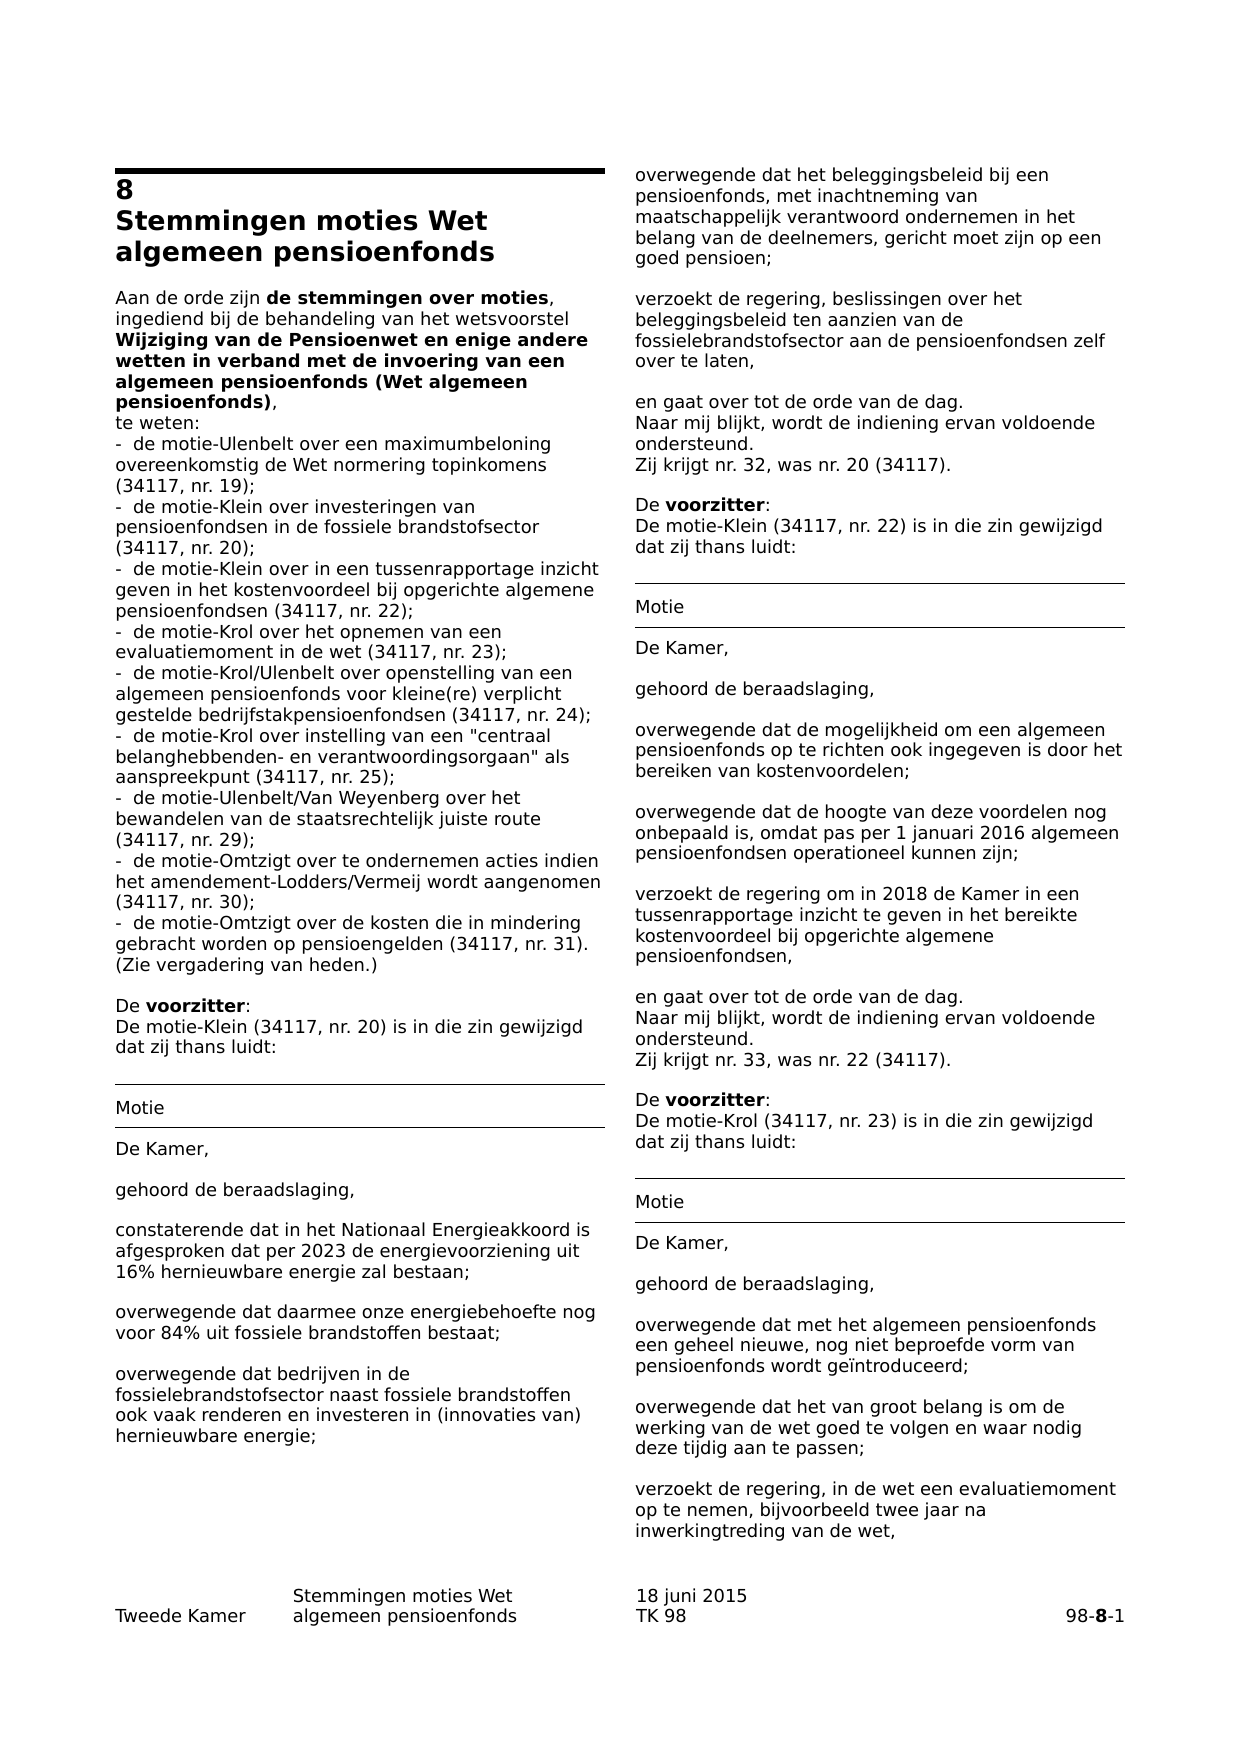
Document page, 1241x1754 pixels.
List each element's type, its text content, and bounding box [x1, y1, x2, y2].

text verzoekt de regering om in 2018 de Kamer in een tussenrapportage inzicht te geven in het bereikte kostenvoordeel bij opgerichte algemene pensioenfondsen, [635, 884, 1125, 967]
text De motie-Klein (34117, nr. 20) is in die zin gewijzigd dat zij thans luidt: [115, 1016, 605, 1058]
text gehoord de beraadslaging, [115, 1179, 605, 1200]
text De voorzitter: [635, 495, 1125, 516]
text verzoekt de regering, beslissingen over het beleggingsbeleid ten aanzien van de fossielebrandstofsector aan de pensioenfondsen zelf over te laten, [635, 289, 1125, 372]
list de motie-Klein over in een tussenrapportage inzicht geven in het kostenvoordeel bij opgerichte algemene pensioenfondsen (34117, nr. 22); [115, 559, 605, 621]
list de motie-Krol/Ulenbelt over openstelling van een algemeen pensioenfonds voor kleine(re) verplicht gestelde bedrijfstakpensioenfondsen (34117, nr. 24); [115, 663, 605, 726]
text gehoord de beraadslaging, [635, 1274, 1125, 1294]
text overwegende dat de hoogte van deze voordelen nog onbepaald is, omdat pas per 1 januari 2016 algemeen pensioenfondsen operationeel kunnen zijn; [635, 802, 1125, 864]
text Naar mij blijkt, wordt de indiening ervan voldoende ondersteund. [635, 413, 1125, 454]
text De Kamer, [115, 1139, 605, 1159]
list de motie-Krol over het opnemen van een evaluatiemoment in de wet (34117, nr. 23); [115, 621, 605, 663]
text Zij krijgt nr. 33, was nr. 22 (34117). [635, 1049, 1125, 1070]
text (Zie vergadering van heden.) [115, 955, 605, 976]
list de motie-Omtzigt over te ondernemen acties indien het amendement-Lodders/Vermeij wordt aangenomen (34117, nr. 30); [115, 851, 605, 913]
text gehoord de beraadslaging, [635, 679, 1125, 699]
text te weten: [115, 413, 605, 434]
text overwegende dat daarmee onze energiebehoefte nog voor 84% uit fossiele brandstoffen bestaat; [115, 1302, 605, 1344]
text Motie [635, 597, 1125, 618]
text Naar mij blijkt, wordt de indiening ervan voldoende ondersteund. [635, 1008, 1125, 1049]
text Motie [115, 1098, 605, 1119]
text constaterende dat in het Nationaal Energieakkoord is afgesproken dat per 2023 de energievoorziening uit 16% hernieuwbare energie zal bestaan; [115, 1220, 605, 1282]
title 8 Stemmingen moties Wet algemeen pensioenfonds [115, 174, 605, 268]
text De motie-Krol (34117, nr. 23) is in die zin gewijzigd dat zij thans luidt: [635, 1111, 1125, 1152]
text Zij krijgt nr. 32, was nr. 20 (34117). [635, 454, 1125, 475]
list de motie-Klein over investeringen van pensioenfondsen in de fossiele brandstofsector (34117, nr. 20); [115, 496, 605, 559]
text overwegende dat met het algemeen pensioenfonds een geheel nieuwe, nog niet beproefde vorm van pensioenfonds wordt geïntroduceerd; [635, 1314, 1125, 1377]
list de motie-Krol over instelling van een "centraal belanghebbenden- en verantwoordingsorgaan" als aanspreekpunt (34117, nr. 25); [115, 726, 605, 788]
text Aan de orde zijn de stemmingen over moties, ingediend bij de behandeling van het wetsvoorstel Wijziging van de Pensioenwet en enige andere wetten in verband met de invoering van een algemeen pensioenfonds (Wet algemeen pensioenfonds), [115, 288, 605, 413]
text overwegende dat het beleggingsbeleid bij een pensioenfonds, met inachtneming van maatschappelijk verantwoord ondernemen in het belang van de deelnemers, gericht moet zijn op een goed pensioen; [635, 165, 1125, 269]
text overwegende dat het van groot belang is om de werking van de wet goed te volgen en waar nodig deze tijdig aan te passen; [635, 1397, 1125, 1459]
text De voorzitter: [115, 996, 605, 1016]
list de motie-Ulenbelt over een maximumbeloning overeenkomstig de Wet normering topinkomens (34117, nr. 19); [115, 434, 605, 496]
text en gaat over tot de orde van de dag. [635, 987, 1125, 1008]
list de motie-Omtzigt over de kosten die in mindering gebracht worden op pensioengelden (34117, nr. 31). [115, 913, 605, 955]
text De motie-Klein (34117, nr. 22) is in die zin gewijzigd dat zij thans luidt: [635, 516, 1125, 557]
text Motie [635, 1192, 1125, 1213]
list de motie-Ulenbelt/Van Weyenberg over het bewandelen van de staatsrechtelijk juiste route (34117, nr. 29); [115, 788, 605, 851]
text De Kamer, [635, 1233, 1125, 1254]
text en gaat over tot de orde van de dag. [635, 392, 1125, 413]
text verzoekt de regering, in de wet een evaluatiemoment op te nemen, bijvoorbeeld twee jaar na inwerkingtreding van de wet, [635, 1479, 1125, 1541]
text overwegende dat bedrijven in de fossielebrandstofsector naast fossiele brandstoffen ook vaak renderen en investeren in (innovaties van) hernieuwbare energie; [115, 1364, 605, 1447]
text De voorzitter: [635, 1090, 1125, 1111]
text overwegende dat de mogelijkheid om een algemeen pensioenfonds op te richten ook ingegeven is door het bereiken van kostenvoordelen; [635, 719, 1125, 782]
text De Kamer, [635, 638, 1125, 659]
